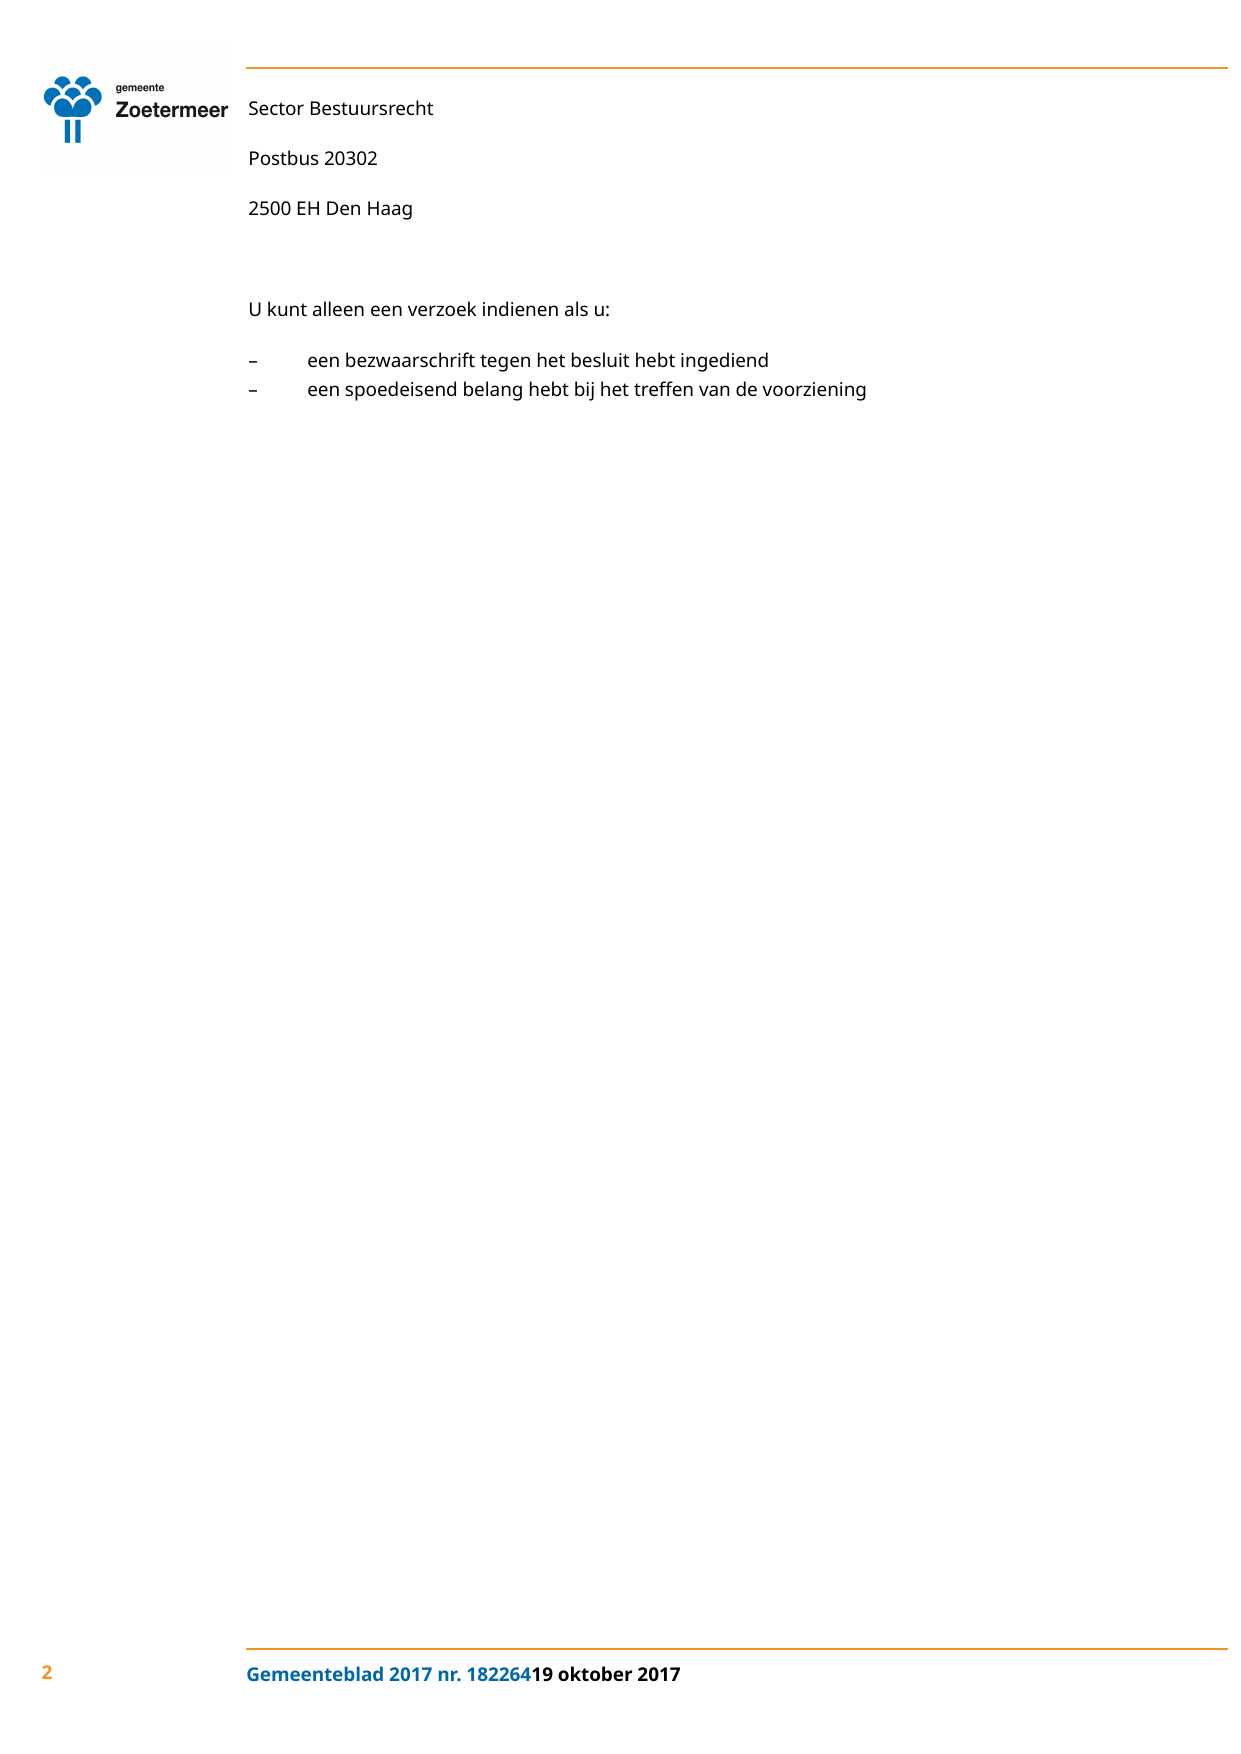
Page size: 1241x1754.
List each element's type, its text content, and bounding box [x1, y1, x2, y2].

picture [41, 47, 231, 172]
list een spoedeisend belang hebt bij het treffen van de voorziening [248, 376, 1152, 402]
text Postbus 20302 [248, 145, 1152, 171]
text U kunt alleen een verzoek indienen als u: [248, 296, 1152, 322]
text 2500 EH Den Haag [248, 196, 1152, 221]
list een bezwaarschrift tegen het besluit hebt ingediend [248, 347, 1152, 373]
text Sector Bestuursrecht [248, 95, 1152, 121]
